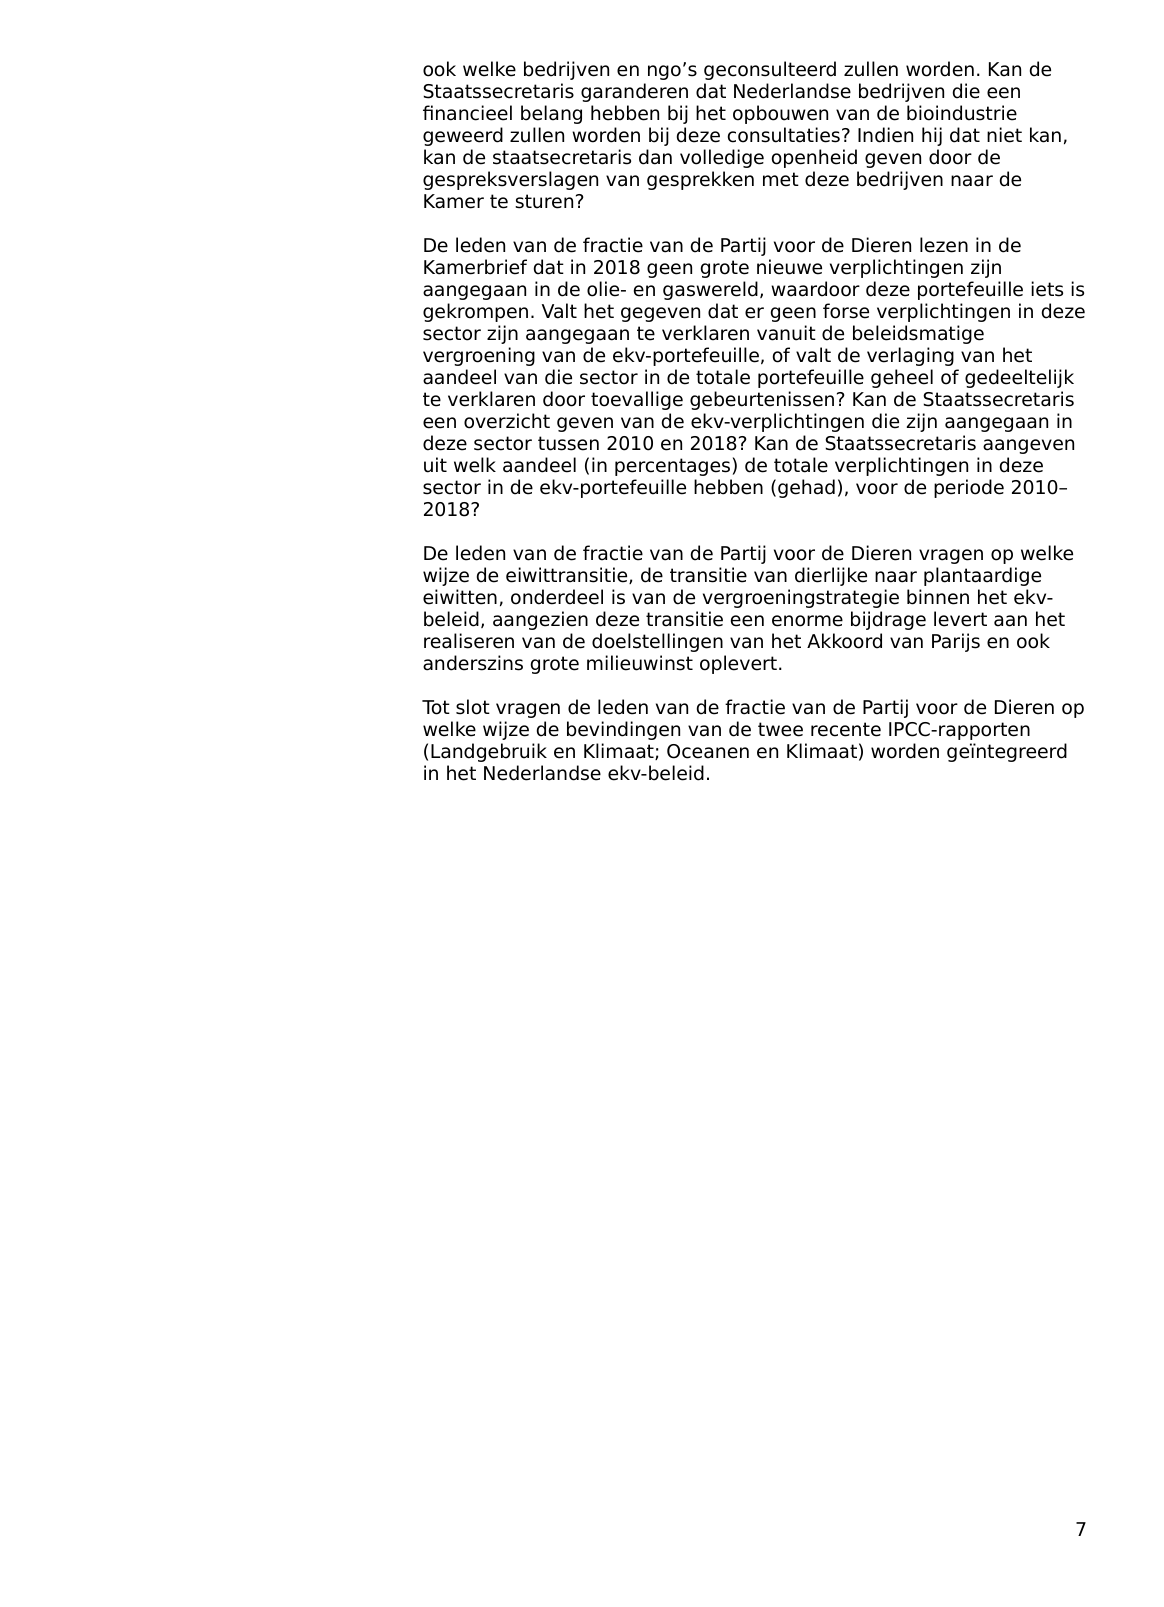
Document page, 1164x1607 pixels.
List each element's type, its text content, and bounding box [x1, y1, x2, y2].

text De leden van de fractie van de Partij voor de Dieren lezen in de Kamerbrief dat in 2018 geen grote nieuwe verplichtingen zijn aangegaan in de olie- en gaswereld, waardoor deze portefeuille iets is gekrompen. Valt het gegeven dat er geen forse verplichtingen in deze sector zijn aangegaan te verklaren vanuit de beleidsmatige vergroening van de ekv-portefeuille, of valt de verlaging van het aandeel van die sector in de totale portefeuille geheel of gedeeltelijk te verklaren door toevallige gebeurtenissen? Kan de Staatssecretaris een overzicht geven van de ekv-verplichtingen die zijn aangegaan in deze sector tussen 2010 en 2018? Kan de Staatssecretaris aangeven uit welk aandeel (in percentages) de totale verplichtingen in deze sector in de ekv-portefeuille hebben (gehad), voor de periode 2010–2018? [422, 235, 1087, 521]
text Tot slot vragen de leden van de fractie van de Partij voor de Dieren op welke wijze de bevindingen van de twee recente IPCC-rapporten (Landgebruik en Klimaat; Oceanen en Klimaat) worden geïntegreerd in het Nederlandse ekv-beleid. [422, 697, 1087, 785]
text ook welke bedrijven en ngo’s geconsulteerd zullen worden. Kan de Staatssecretaris garanderen dat Nederlandse bedrijven die een financieel belang hebben bij het opbouwen van de bioindustrie geweerd zullen worden bij deze consultaties? Indien hij dat niet kan, kan de staatsecretaris dan volledige openheid geven door de gespreksverslagen van gesprekken met deze bedrijven naar de Kamer te sturen? [422, 59, 1087, 213]
text De leden van de fractie van de Partij voor de Dieren vragen op welke wijze de eiwittransitie, de transitie van dierlijke naar plantaardige eiwitten, onderdeel is van de vergroeningstrategie binnen het ekv-beleid, aangezien deze transitie een enorme bijdrage levert aan het realiseren van de doelstellingen van het Akkoord van Parijs en ook anderszins grote milieuwinst oplevert. [422, 543, 1087, 675]
